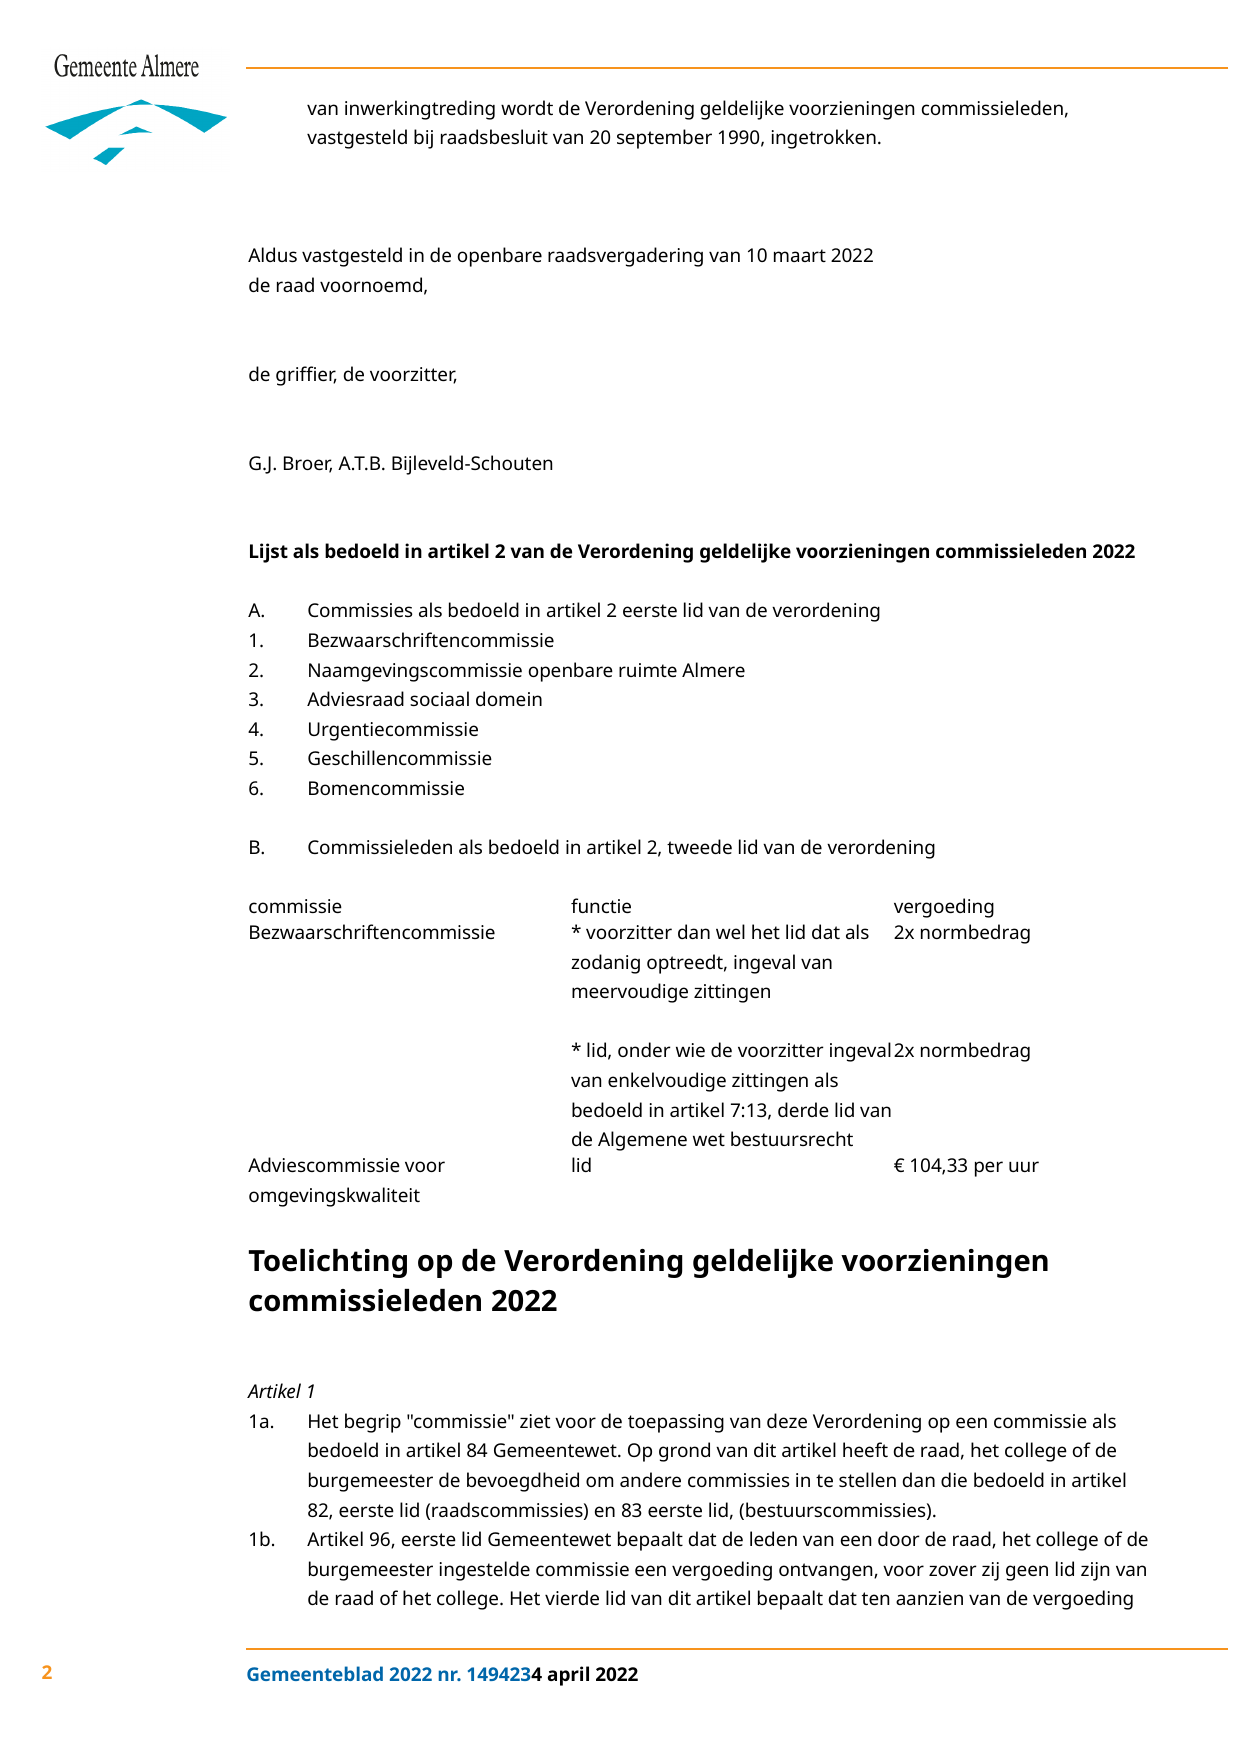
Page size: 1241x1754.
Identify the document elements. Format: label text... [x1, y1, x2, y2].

picture [41, 47, 231, 172]
text G.J. Broer, A.T.B. Bijleveld-Schouten [248, 450, 1152, 476]
text Toelichting op de Verordening geldelijke voorzieningen commissieleden 2022 [248, 1240, 1152, 1320]
text Artikel 1 [248, 1378, 1152, 1404]
list Het begrip "commissie" ziet voor de toepassing van deze Verordening op een commissie als bedoeld in artikel 84 Gemeentewet. Op grond van dit artikel heeft de raad, het college of de burgemeester de bevoegdheid om andere commissies in te stellen dan die bedoeld in artikel 82, eerste lid (raadscommissies) en 83 eerste lid, (bestuurscommissies). [248, 1408, 1152, 1522]
table_cell 2x normbedrag 2x normbedrag [894, 919, 1152, 1152]
list Commissies als bedoeld in artikel 2 eerste lid van de verordening [248, 598, 1152, 623]
list Bezwaarschriftencommissie [248, 627, 1152, 653]
list Urgentiecommissie [248, 716, 1152, 742]
list Commissieleden als bedoeld in artikel 2, tweede lid van de verordening [248, 834, 1152, 860]
table_header functie [571, 894, 893, 919]
list Bomencommissie [248, 775, 1152, 801]
list Naamgevingscommissie openbare ruimte Almere [248, 657, 1152, 683]
table_header vergoeding [894, 894, 1152, 919]
table_cell Adviescommissie voor omgevingskwaliteit [248, 1152, 571, 1207]
table_cell Bezwaarschriftencommissie [248, 919, 571, 1152]
text Lijst als bedoeld in artikel 2 van de Verordening geldelijke voorzieningen commissieleden 2022 [248, 538, 1152, 564]
list Adviesraad sociaal domein [248, 686, 1152, 712]
table_cell * voorzitter dan wel het lid dat als zodanig optreedt, ingeval van meervoudige zittingen * lid, onder wie de voorzitter ingeval van enkelvoudige zittingen als bedoeld in artikel 7:13, derde lid van de Algemene wet bestuursrecht [571, 919, 893, 1152]
table_cell € 104,33 per uur [894, 1152, 1152, 1207]
list Geschillencommissie [248, 746, 1152, 771]
text de raad voornoemd, [248, 272, 1152, 298]
table_cell lid [571, 1152, 893, 1207]
text de griffier, de voorzitter, [248, 361, 1152, 387]
table_header commissie [248, 894, 571, 919]
list Artikel 96, eerste lid Gemeentewet bepaalt dat de leden van een door de raad, het college of de burgemeester ingestelde commissie een vergoeding ontvangen, voor zover zij geen lid zijn van de raad of het college. Het vierde lid van dit artikel bepaalt dat ten aanzien van de vergoeding [248, 1526, 1152, 1611]
list van inwerkingtreding wordt de Verordening geldelijke voorzieningen commissieleden, vastgesteld bij raadsbesluit van 20 september 1990, ingetrokken. [248, 95, 1152, 150]
text Aldus vastgesteld in de openbare raadsvergadering van 10 maart 2022 [248, 243, 1152, 268]
